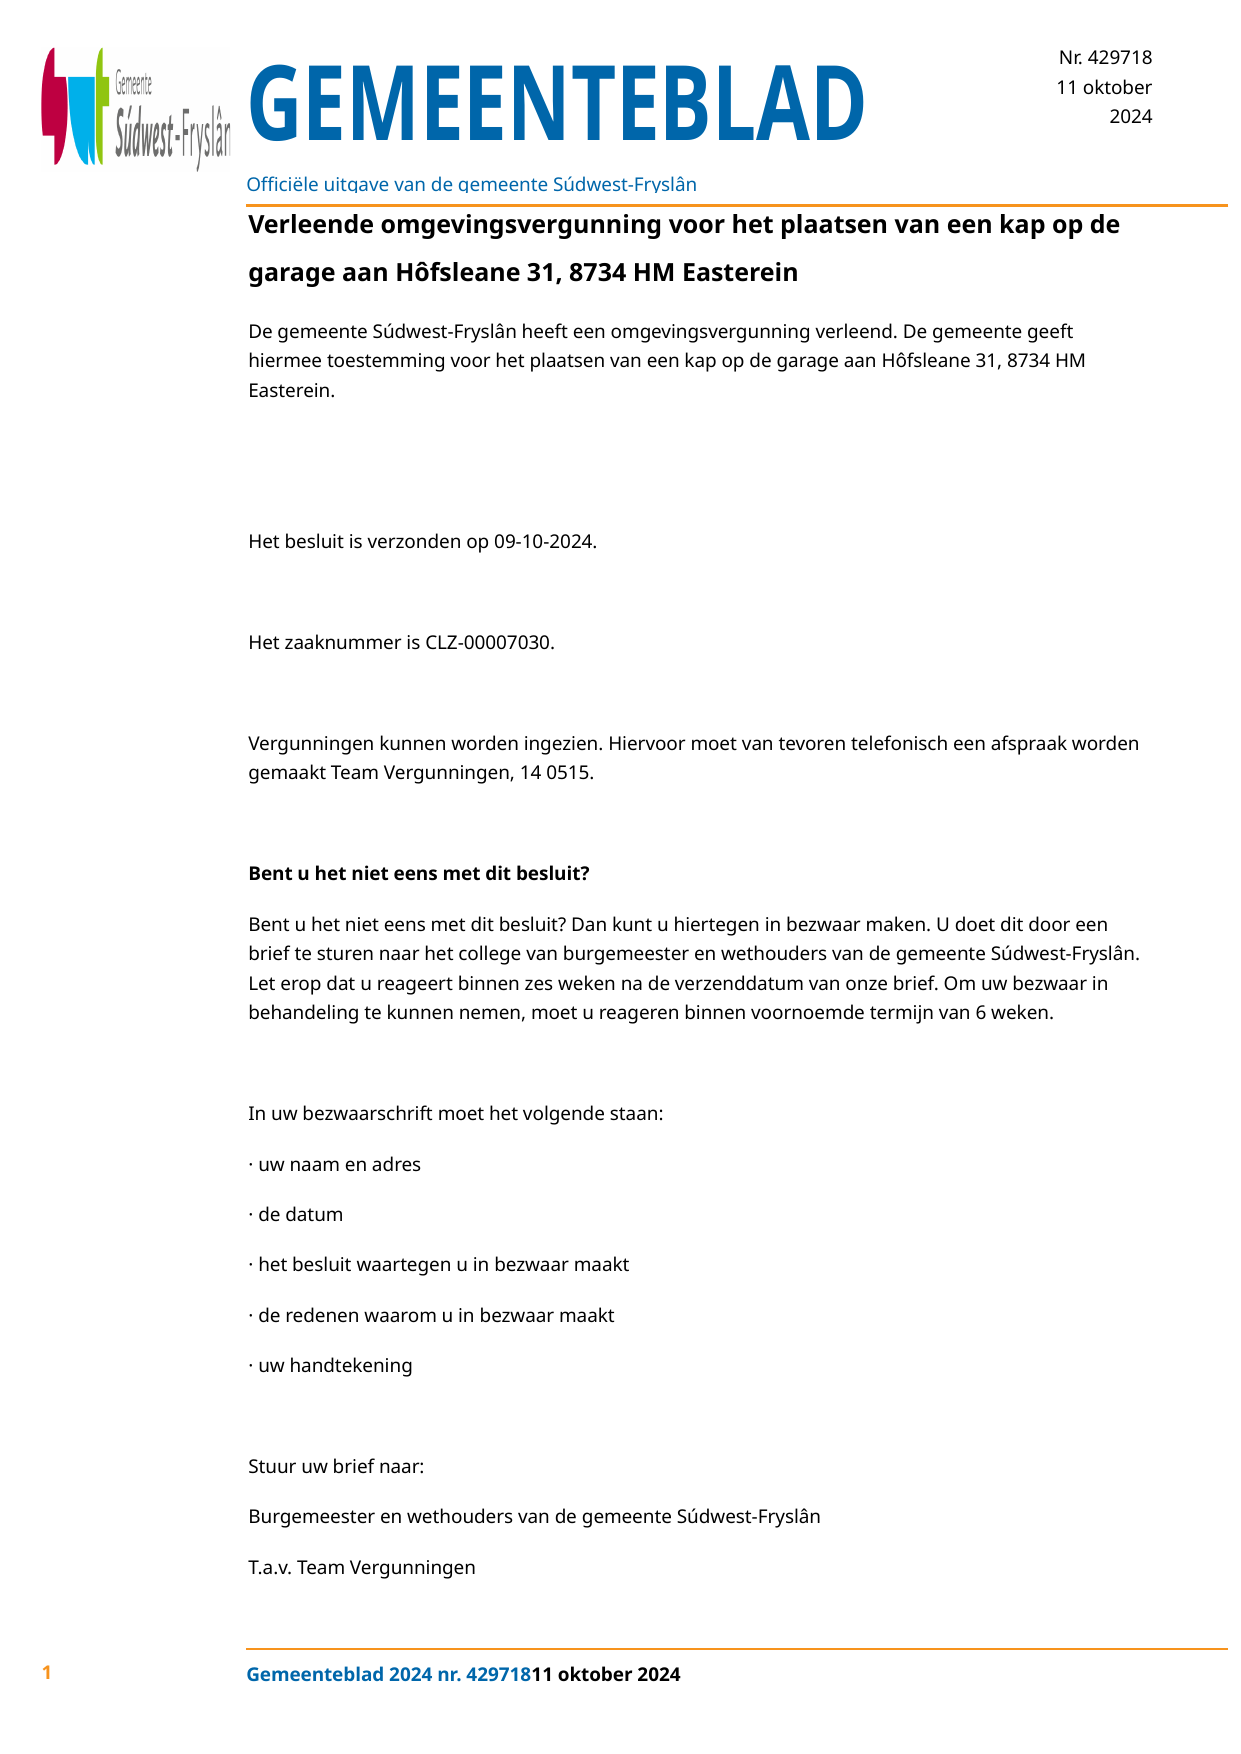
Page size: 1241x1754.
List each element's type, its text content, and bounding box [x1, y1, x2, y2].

text Bent u het niet eens met dit besluit? [248, 860, 1152, 886]
text Vergunningen kunnen worden ingezien. Hiervoor moet van tevoren telefonisch een afspraak worden gemaakt Team Vergunningen, 14 0515. [248, 730, 1152, 785]
text Stuur uw brief naar: [248, 1453, 1152, 1479]
text De gemeente Súdwest-Fryslân heeft een omgevingsvergunning verleend. De gemeente geeft hiermee toestemming voor het plaatsen van een kap op de garage aan Hôfsleane 31, 8734 HM Easterein. [248, 318, 1152, 403]
text T.a.v. Team Vergunningen [248, 1554, 1152, 1580]
text · de datum [248, 1201, 1152, 1227]
text Het zaaknummer is CLZ-00007030. [248, 629, 1152, 655]
text · uw naam en adres [248, 1151, 1152, 1177]
text Verleende omgevingsvergunning voor het plaatsen van een kap op de garage aan Hôfsleane 31, 8734 HM Easterein [248, 207, 1152, 288]
picture [41, 47, 231, 172]
text · het besluit waartegen u in bezwaar maakt [248, 1252, 1152, 1277]
text Burgemeester en wethouders van de gemeente Súdwest-Fryslân [248, 1504, 1152, 1529]
text In uw bezwaarschrift moet het volgende staan: [248, 1100, 1152, 1126]
text Bent u het niet eens met dit besluit? Dan kunt u hiertegen in bezwaar maken. U doet dit door een brief te sturen naar het college van burgemeester en wethouders van de gemeente Súdwest-Fryslân. Let erop dat u reageert binnen zes weken na de verzenddatum van onze brief. Om uw bezwaar in behandeling te kunnen nemen, moet u reageren binnen voornoemde termijn van 6 weken. [248, 911, 1152, 1025]
text · de redenen waarom u in bezwaar maakt [248, 1302, 1152, 1328]
text Het besluit is verzonden op 09-10-2024. [248, 528, 1152, 554]
text · uw handtekening [248, 1352, 1152, 1378]
